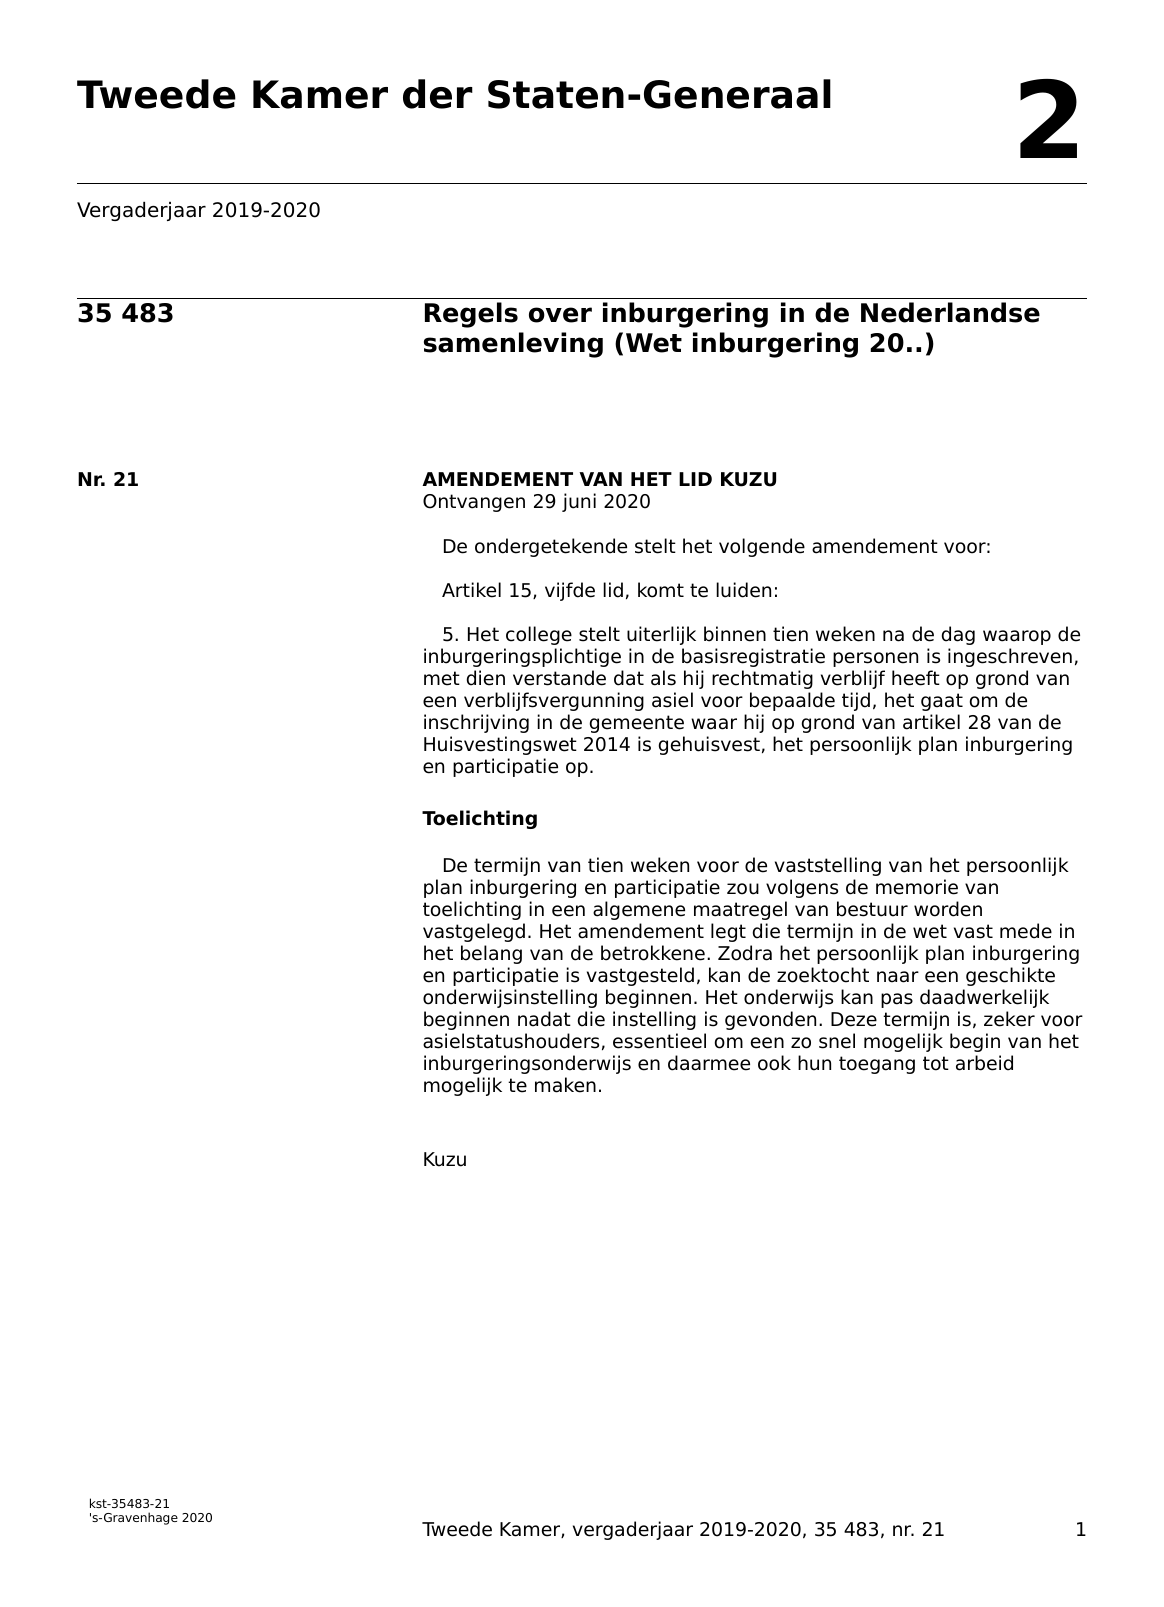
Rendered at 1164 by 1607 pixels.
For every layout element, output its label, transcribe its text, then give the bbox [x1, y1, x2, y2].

text Kuzu [422, 1126, 1087, 1170]
text De termijn van tien weken voor de vaststelling van het persoonlijk plan inburgering en participatie zou volgens de memorie van toelichting in een algemene maatregel van bestuur worden vastgelegd. Het amendement legt die termijn in de wet vast mede in het belang van de betrokkene. Zodra het persoonlijk plan inburgering en participatie is vastgesteld, kan de zoektocht naar een geschikte onderwijsinstelling beginnen. Het onderwijs kan pas daadwerkelijk beginnen nadat die instelling is gevonden. Deze termijn is, zeker voor asielstatushouders, essentieel om een zo snel mogelijk begin van het inburgeringsonderwijs en daarmee ook hun toegang tot arbeid mogelijk te maken. [422, 855, 1087, 1096]
text 5. Het college stelt uiterlijk binnen tien weken na de dag waarop de inburgeringsplichtige in de basisregistratie personen is ingeschreven, met dien verstande dat als hij rechtmatig verblijf heeft op grond van een verblijfsvergunning asiel voor bepaalde tijd, het gaat om de inschrijving in de gemeente waar hij op grond van artikel 28 van de Huisvestingswet 2014 is gehuisvest, het persoonlijk plan inburgering en participatie op. [422, 624, 1087, 778]
text De ondergetekende stelt het volgende amendement voor: [422, 536, 1087, 557]
subtitle Nr. 21 AMENDEMENT VAN HET LID KUZU [77, 469, 1087, 491]
table_header 2 [886, 59, 1087, 183]
table_header Tweede Kamer der Staten-Generaal [77, 59, 886, 183]
text kst-35483-21 [88, 1497, 323, 1511]
text Artikel 15, vijfde lid, komt te luiden: [422, 580, 1087, 602]
text 's-Gravenhage 2020 [88, 1511, 323, 1525]
text Ontvangen 29 juni 2020 [422, 491, 1087, 513]
table_cell Vergaderjaar 2019-2020 [77, 184, 1087, 298]
subtitle Toelichting [422, 808, 1087, 830]
subtitle 35 483 Regels over inburgering in de Nederlandse samenleving (Wet inburgering 20..) [77, 299, 1087, 358]
